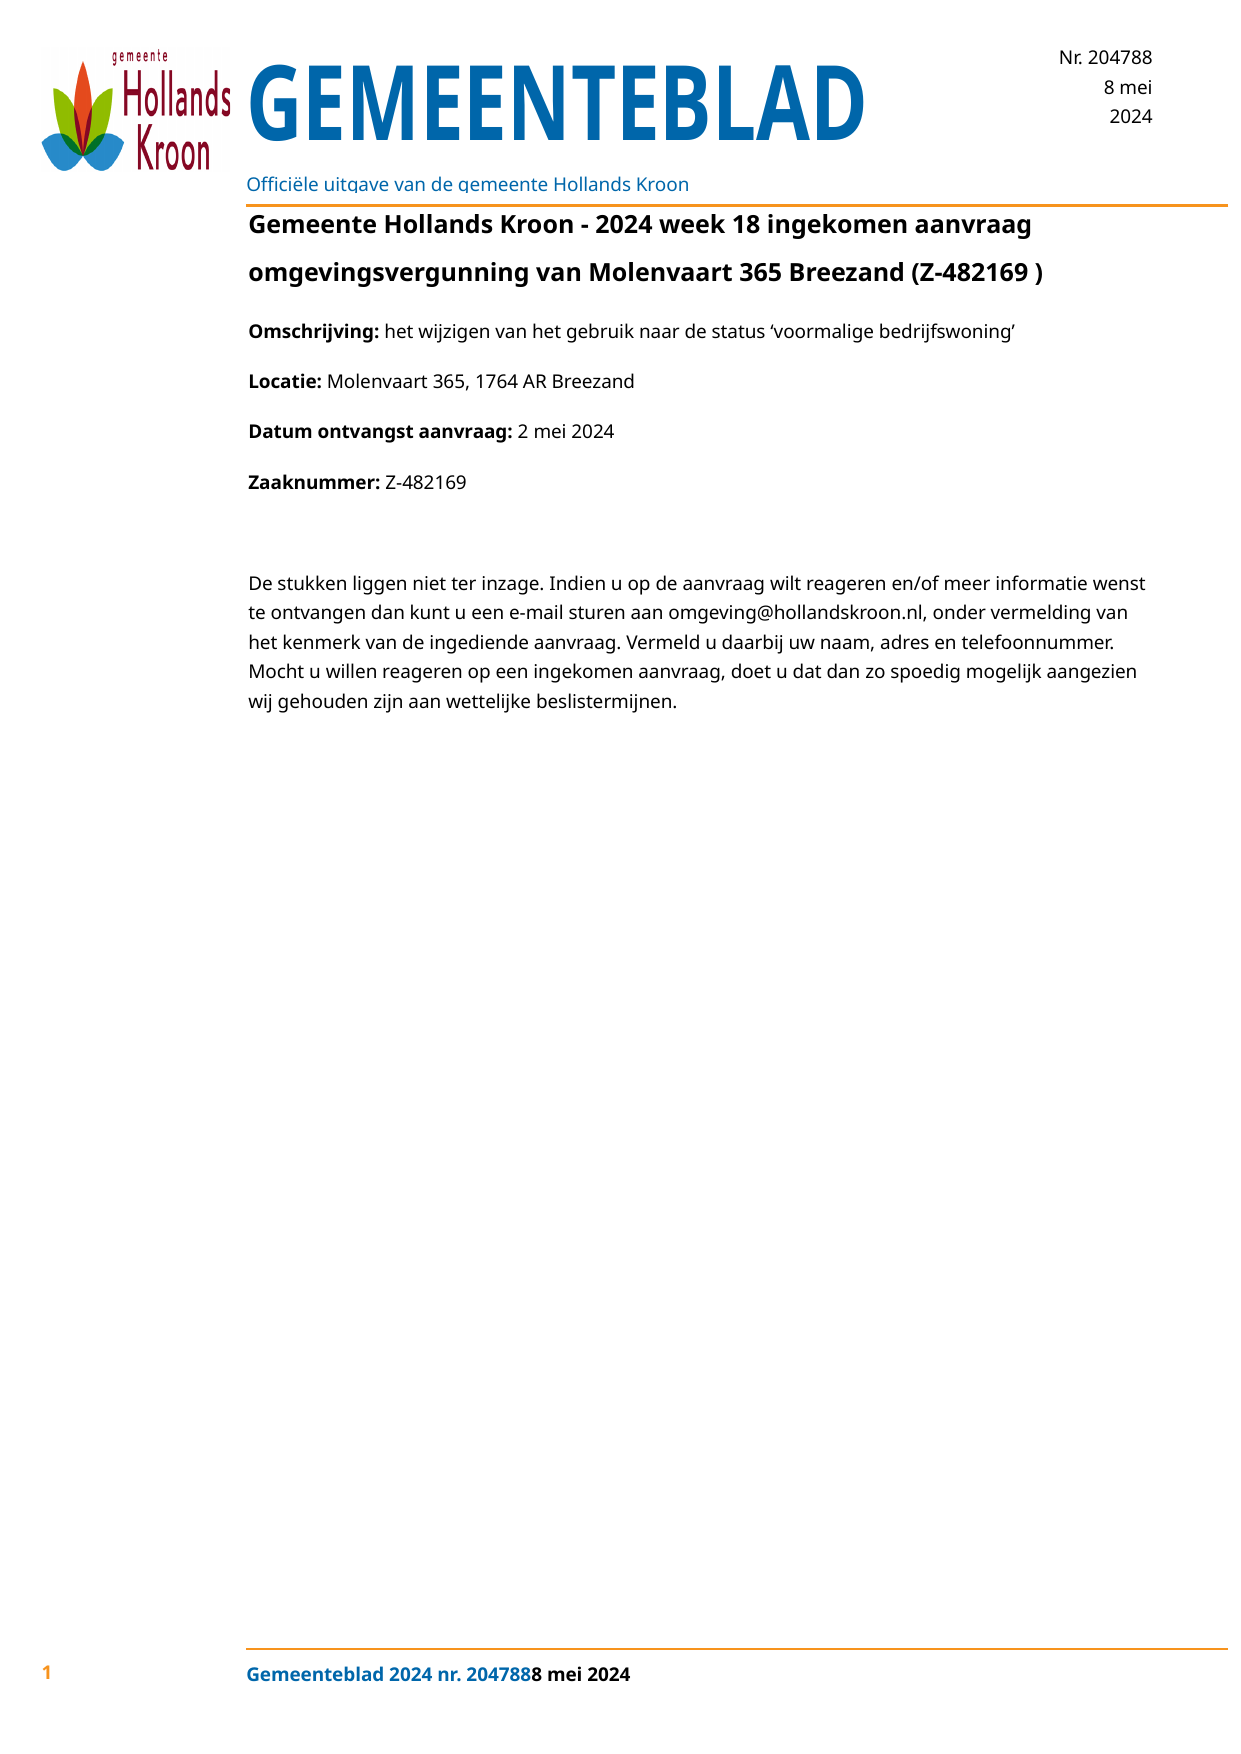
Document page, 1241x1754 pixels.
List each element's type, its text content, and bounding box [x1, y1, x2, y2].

text De stukken liggen niet ter inzage. Indien u op de aanvraag wilt reageren en/of meer informatie wenst te ontvangen dan kunt u een e-mail sturen aan omgeving@hollandskroon.nl, onder vermelding van het kenmerk van de ingediende aanvraag. Vermeld u daarbij uw naam, adres en telefoonnummer. Mocht u willen reageren op een ingekomen aanvraag, doet u dat dan zo spoedig mogelijk aangezien wij gehouden zijn aan wettelijke beslistermijnen. [248, 570, 1152, 714]
text Locatie: Molenvaart 365, 1764 AR Breezand [248, 368, 1152, 394]
text Omschrijving: het wijzigen van het gebruik naar de status ‘voormalige bedrijfswoning’ [248, 318, 1152, 344]
text Gemeente Hollands Kroon - 2024 week 18 ingekomen aanvraag omgevingsvergunning van Molenvaart 365 Breezand (Z-482169 ) [248, 207, 1152, 288]
picture [41, 47, 231, 172]
text Datum ontvangst aanvraag: 2 mei 2024 [248, 419, 1152, 444]
text Zaaknummer: Z-482169 [248, 469, 1152, 495]
